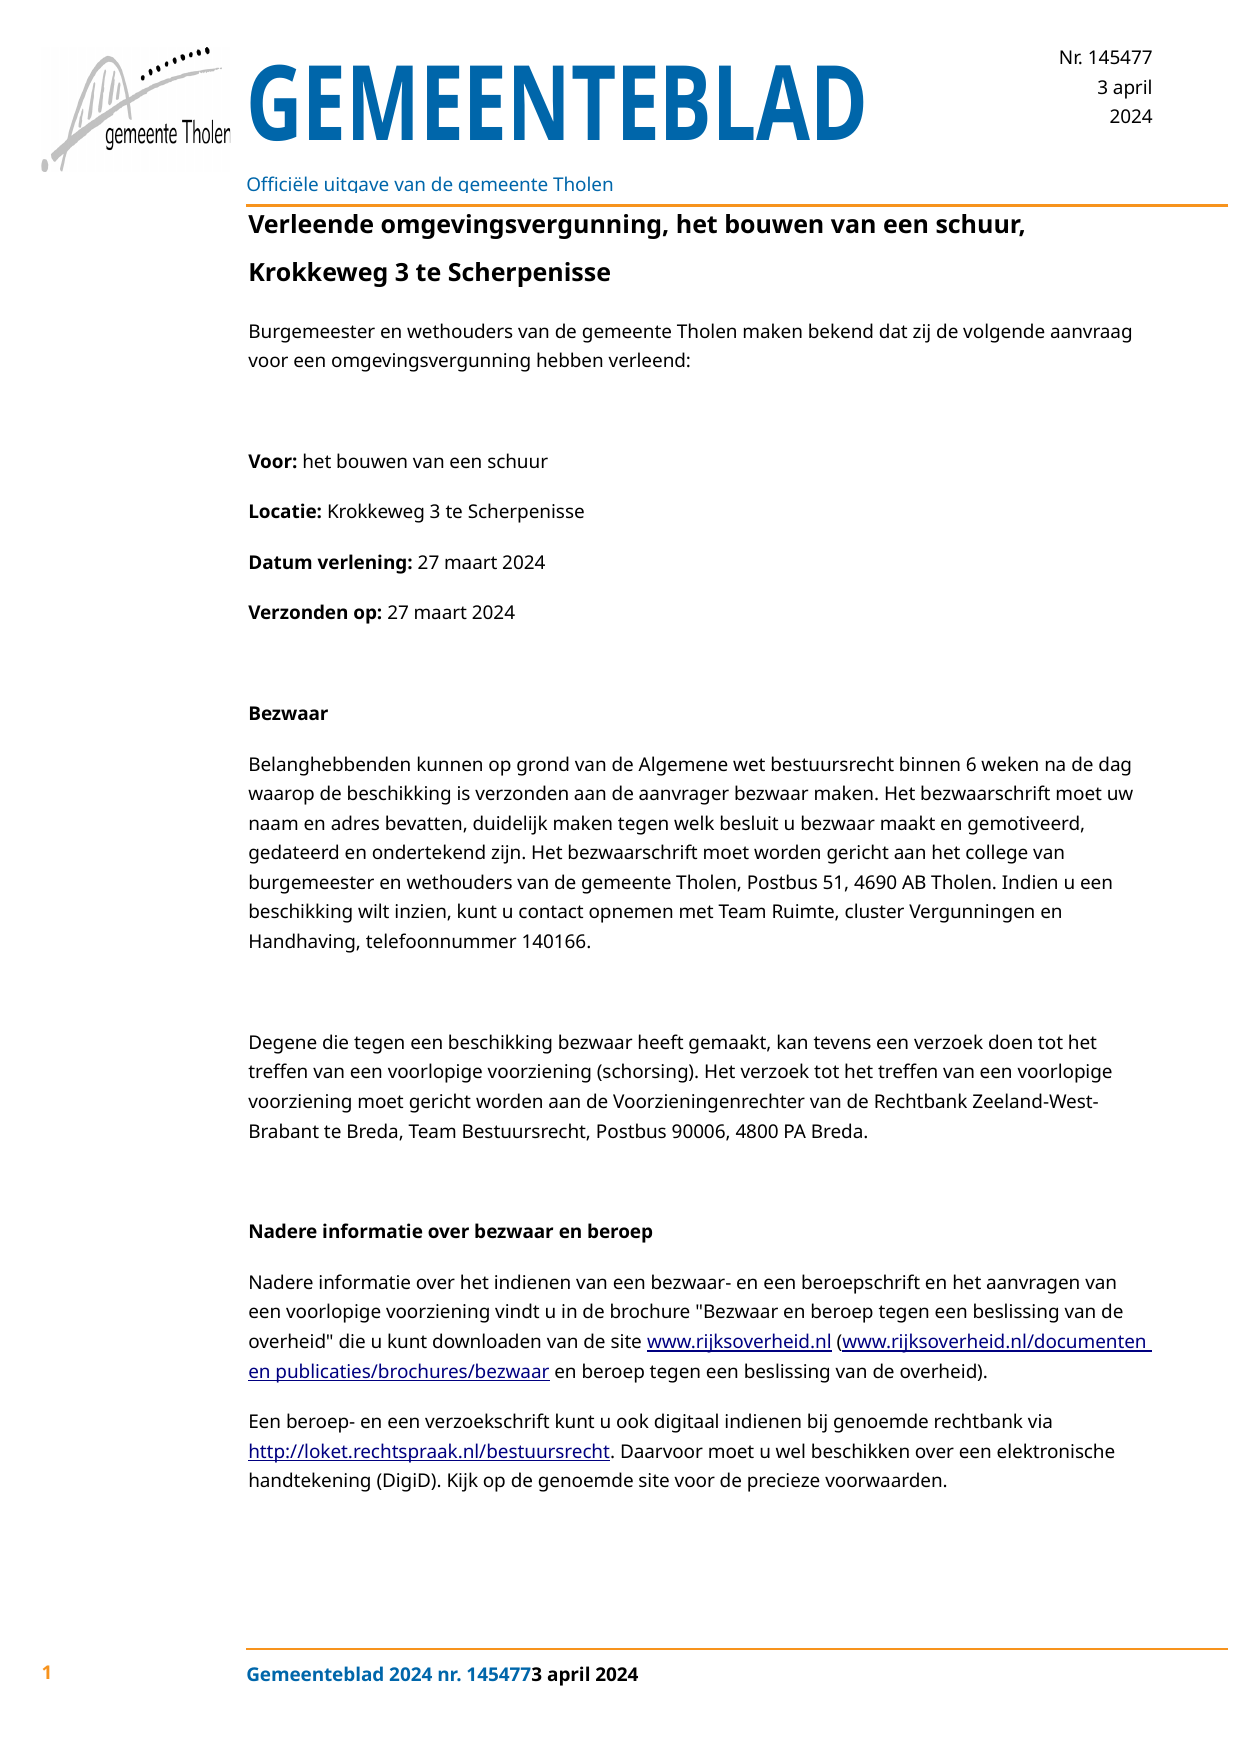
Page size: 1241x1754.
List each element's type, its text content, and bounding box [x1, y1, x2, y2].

text Bezwaar [248, 700, 1152, 726]
text Voor: het bouwen van een schuur [248, 448, 1152, 474]
picture [41, 47, 231, 172]
text Verleende omgevingsvergunning, het bouwen van een schuur, Krokkeweg 3 te Scherpenisse [248, 207, 1152, 288]
text Nadere informatie over bezwaar en beroep [248, 1219, 1152, 1244]
text Degene die tegen een beschikking bezwaar heeft gemaakt, kan tevens een verzoek doen tot het treffen van een voorlopige voorziening (schorsing). Het verzoek tot het treffen van een voorlopige voorziening moet gericht worden aan de Voorzieningenrechter van de Rechtbank Zeeland-West-Brabant te Breda, Team Bestuursrecht, Postbus 90006, 4800 PA Breda. [248, 1029, 1152, 1144]
text Belanghebbenden kunnen op grond van de Algemene wet bestuursrecht binnen 6 weken na de dag waarop de beschikking is verzonden aan de aanvrager bezwaar maken. Het bezwaarschrift moet uw naam en adres bevatten, duidelijk maken tegen welk besluit u bezwaar maakt en gemotiveerd, gedateerd en ondertekend zijn. Het bezwaarschrift moet worden gericht aan het college van burgemeester en wethouders van de gemeente Tholen, Postbus 51, 4690 AB Tholen. Indien u een beschikking wilt inzien, kunt u contact opnemen met Team Ruimte, cluster Vergunningen en Handhaving, telefoonnummer 140166. [248, 751, 1152, 954]
text Burgemeester en wethouders van de gemeente Tholen maken bekend dat zij de volgende aanvraag voor een omgevingsvergunning hebben verleend: [248, 318, 1152, 373]
text Nadere informatie over het indienen van een bezwaar- en een beroepschrift en het aanvragen van een voorlopige voorziening vindt u in de brochure "Bezwaar en beroep tegen een beslissing van de overheid" die u kunt downloaden van de site www.rijksoverheid.nl (www.rijksoverheid.nl/documenten en publicaties/brochures/bezwaar en beroep tegen een beslissing van de overheid). [248, 1269, 1152, 1384]
text Datum verlening: 27 maart 2024 [248, 549, 1152, 575]
text Verzonden op: 27 maart 2024 [248, 599, 1152, 625]
text Een beroep- en een verzoekschrift kunt u ook digitaal indienen bij genoemde rechtbank via http://loket.rechtspraak.nl/bestuursrecht. Daarvoor moet u wel beschikken over een elektronische handtekening (DigiD). Kijk op de genoemde site voor de precieze voorwaarden. [248, 1408, 1152, 1493]
text Locatie: Krokkeweg 3 te Scherpenisse [248, 499, 1152, 524]
